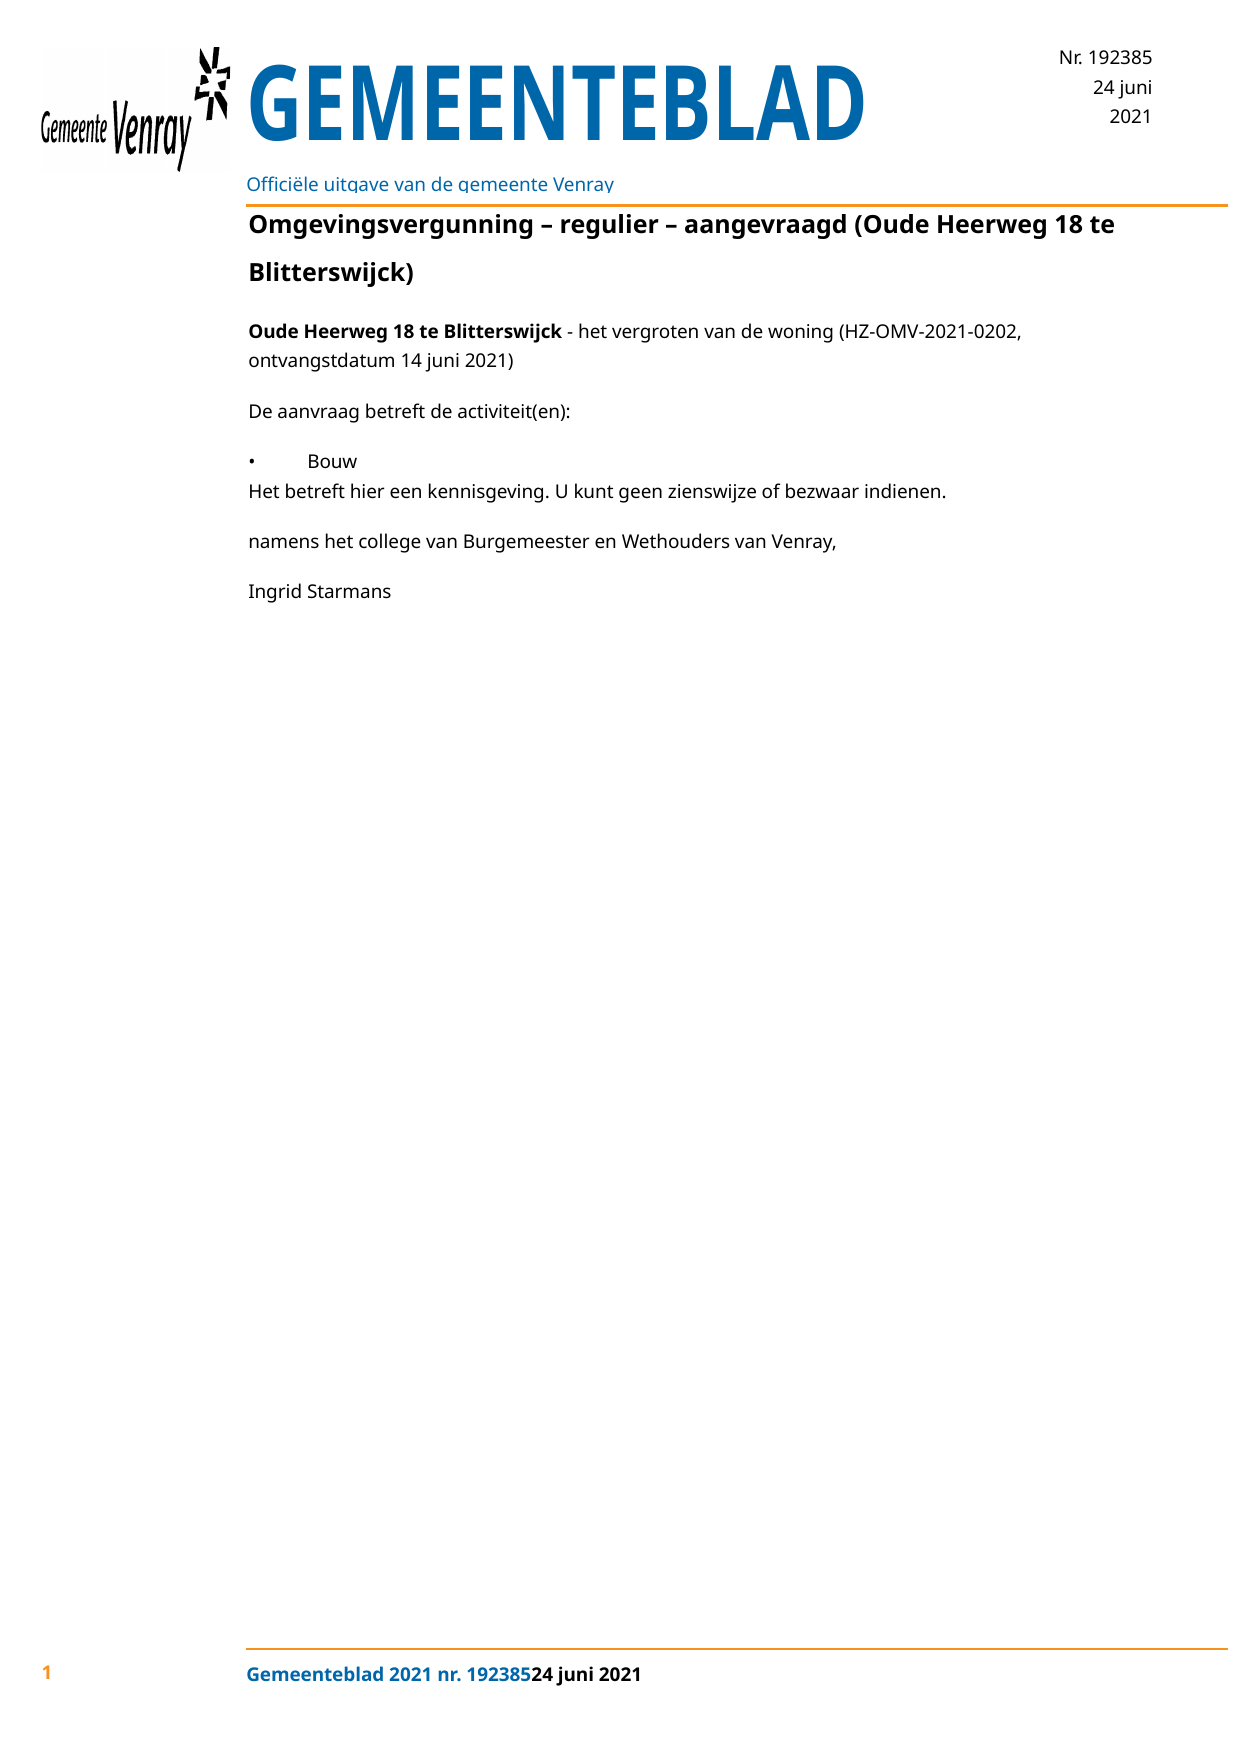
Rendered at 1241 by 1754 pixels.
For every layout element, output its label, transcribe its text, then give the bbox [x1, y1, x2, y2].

text namens het college van Burgemeester en Wethouders van Venray, [248, 528, 1152, 554]
picture [41, 47, 231, 172]
text De aanvraag betreft de activiteit(en): [248, 398, 1152, 424]
text Oude Heerweg 18 te Blitterswijck - het vergroten van de woning (HZ-OMV-2021-0202, ontvangstdatum 14 juni 2021) [248, 318, 1152, 373]
text Het betreft hier een kennisgeving. U kunt geen zienswijze of bezwaar indienen. [248, 478, 1152, 504]
text Ingrid Starmans [248, 579, 1152, 604]
list Bouw [248, 448, 1152, 474]
text Omgevingsvergunning – regulier – aangevraagd (Oude Heerweg 18 te Blitterswijck) [248, 207, 1152, 288]
